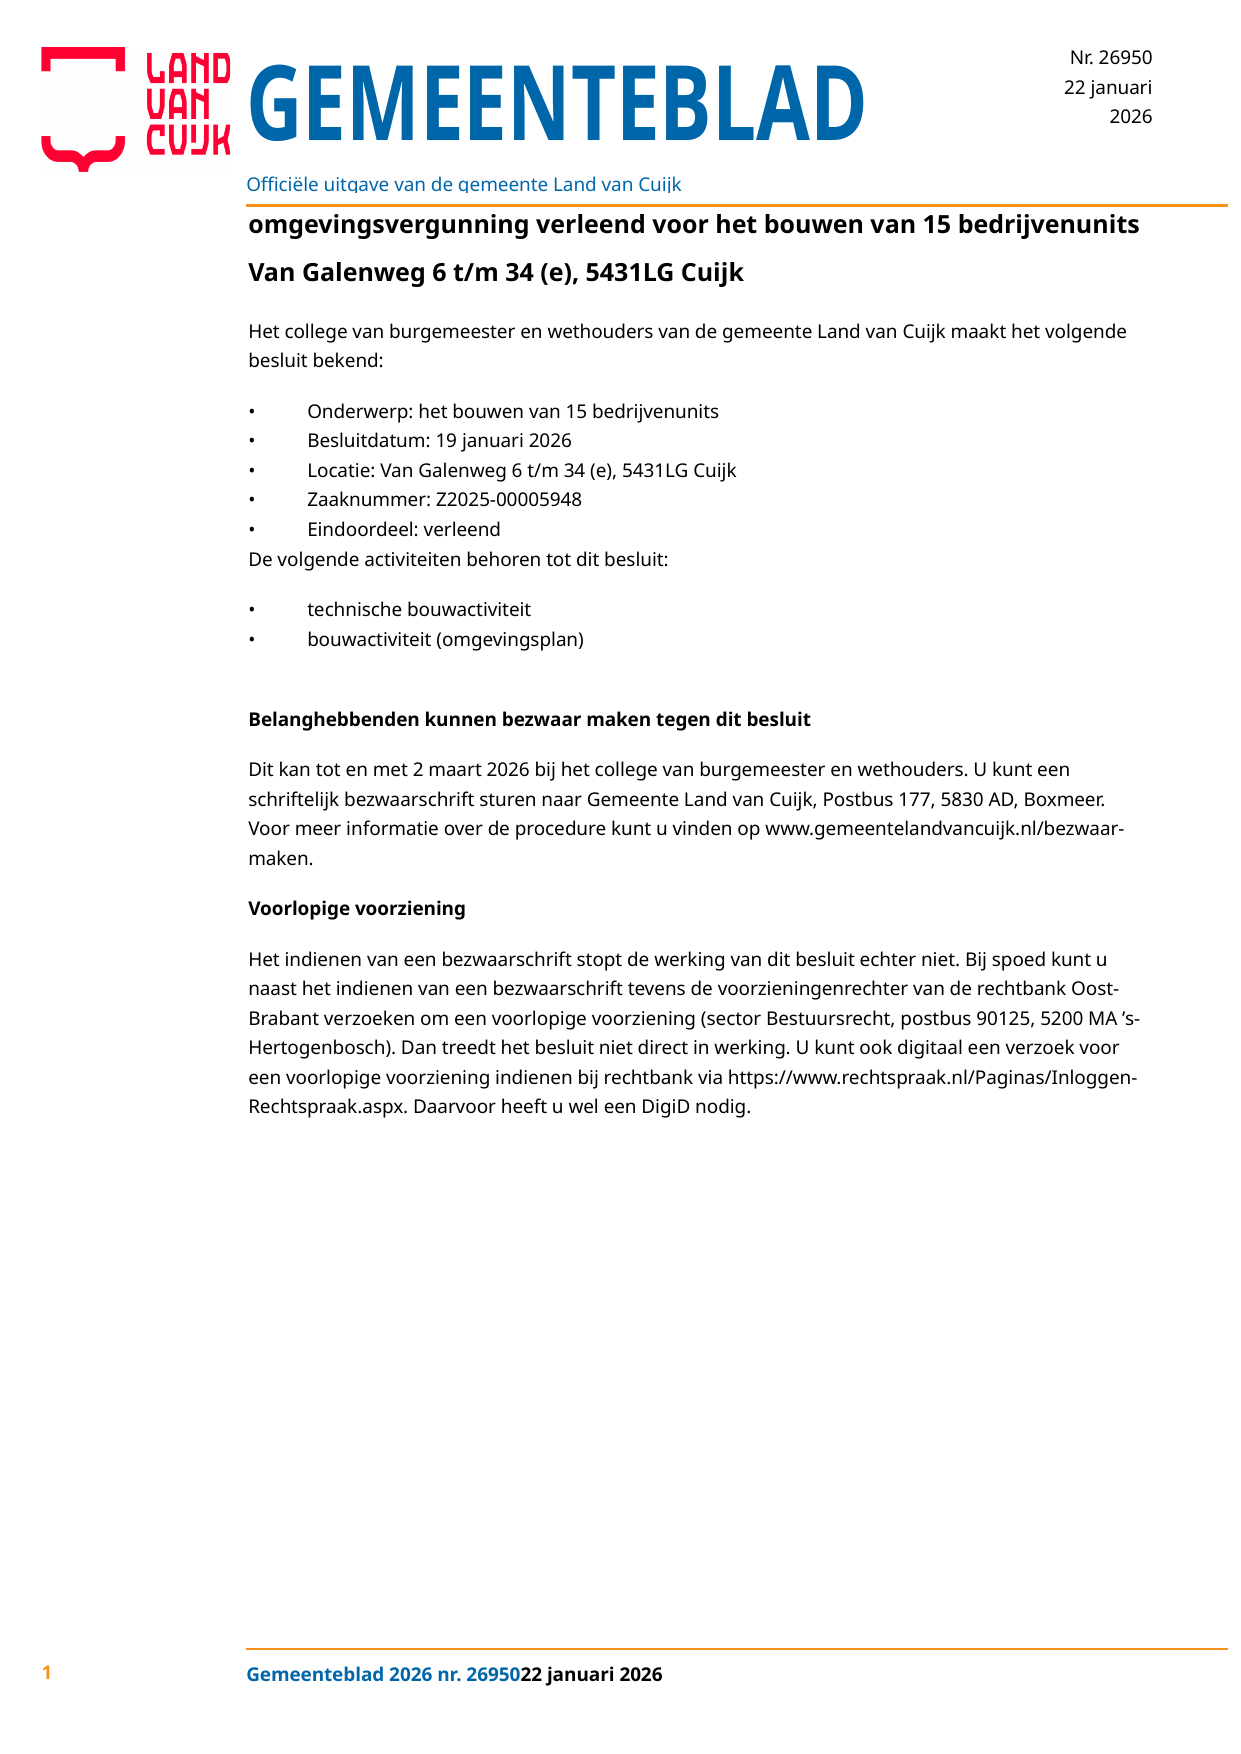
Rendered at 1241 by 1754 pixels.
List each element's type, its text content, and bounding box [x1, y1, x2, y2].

list Eindoordeel: verleend [248, 516, 1152, 542]
text Voorlopige voorziening [248, 895, 1152, 921]
list Onderwerp: het bouwen van 15 bedrijvenunits [248, 398, 1152, 424]
picture [41, 47, 231, 172]
text De volgende activiteiten behoren tot dit besluit: [248, 546, 1152, 572]
list Locatie: Van Galenweg 6 t/m 34 (e), 5431LG Cuijk [248, 457, 1152, 483]
list Besluitdatum: 19 januari 2026 [248, 427, 1152, 453]
text Belanghebbenden kunnen bezwaar maken tegen dit besluit [248, 706, 1152, 732]
list bouwactiviteit (omgevingsplan) [248, 626, 1152, 652]
text Dit kan tot en met 2 maart 2026 bij het college van burgemeester en wethouders. U kunt een schriftelijk bezwaarschrift sturen naar Gemeente Land van Cuijk, Postbus 177, 5830 AD, Boxmeer. Voor meer informatie over de procedure kunt u vinden op www.gemeentelandvancuijk.nl/bezwaar-maken. [248, 756, 1152, 871]
text Het college van burgemeester en wethouders van de gemeente Land van Cuijk maakt het volgende besluit bekend: [248, 318, 1152, 373]
list technische bouwactiviteit [248, 596, 1152, 622]
list Zaaknummer: Z2025-00005948 [248, 487, 1152, 512]
text omgevingsvergunning verleend voor het bouwen van 15 bedrijvenunits Van Galenweg 6 t/m 34 (e), 5431LG Cuijk [248, 207, 1152, 288]
text Het indienen van een bezwaarschrift stopt de werking van dit besluit echter niet. Bij spoed kunt u naast het indienen van een bezwaarschrift tevens de voorzieningenrechter van de rechtbank Oost-Brabant verzoeken om een voorlopige voorziening (sector Bestuursrecht, postbus 90125, 5200 MA ’s-Hertogenbosch). Dan treedt het besluit niet direct in werking. U kunt ook digitaal een verzoek voor een voorlopige voorziening indienen bij rechtbank via https://www.rechtspraak.nl/Paginas/Inloggen-Rechtspraak.aspx. Daarvoor heeft u wel een DigiD nodig. [248, 946, 1152, 1119]
